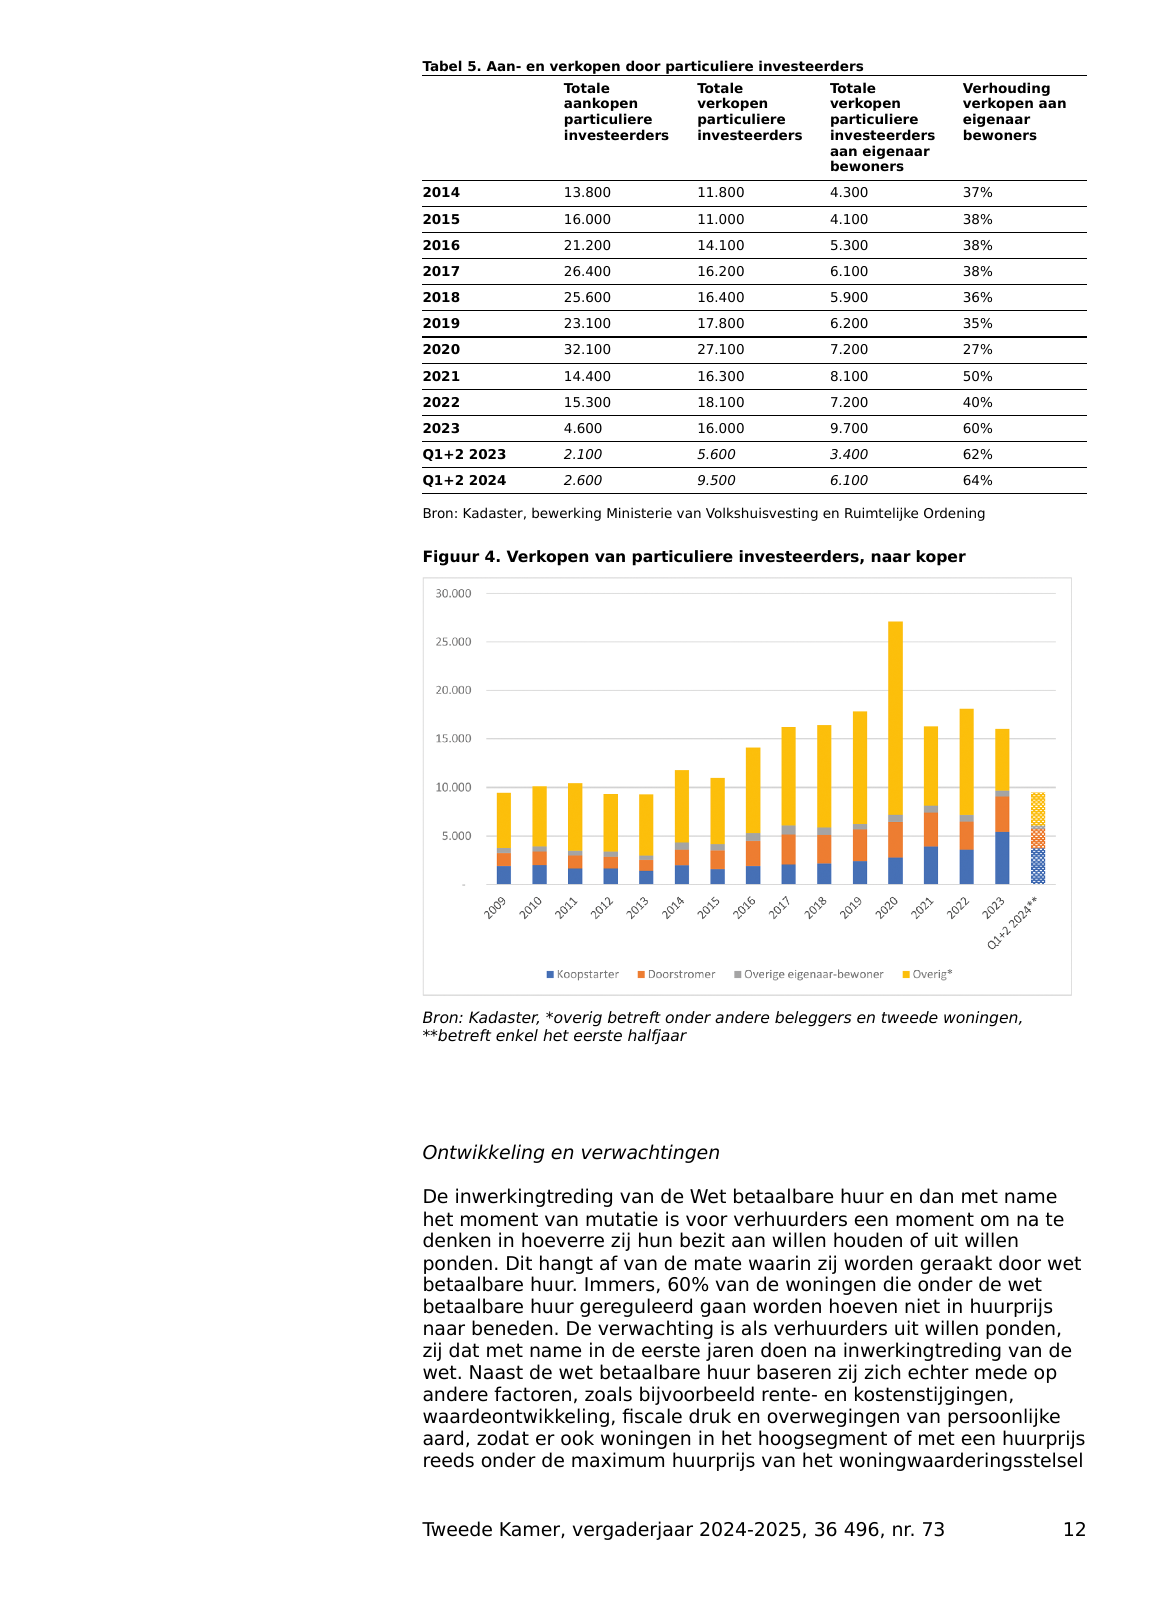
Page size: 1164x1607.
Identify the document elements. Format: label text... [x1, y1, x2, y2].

table_cell Totale verkopen particuliere investeerders aan eigenaar bewoners [824, 76, 957, 179]
table_cell Bron: Kadaster, bewerking Ministerie van Volkshuisvesting en Ruimtelijke Ordening [422, 494, 1087, 522]
text De inwerkingtreding van de Wet betaalbare huur en dan met name het moment van mutatie is voor verhuurders een moment om na te denken in hoeverre zij hun bezit aan willen houden of uit willen ponden. Dit hangt af van de mate waarin zij worden geraakt door wet betaalbare huur. Immers, 60% van de woningen die onder de wet betaalbare huur gereguleerd gaan worden hoeven niet in huurprijs naar beneden. De verwachting is als verhuurders uit willen ponden, zij dat met name in de eerste jaren doen na inwerkingtreding van de wet. Naast de wet betaalbare huur baseren zij zich echter mede op andere factoren, zoals bijvoorbeeld rente- en kostenstijgingen, waardeontwikkeling, fiscale druk en overwegingen van persoonlijke aard, zodat er ook woningen in het hoogsegment of met een huurprijs reeds onder de maximum huurprijs van het woningwaarderingsstelsel [422, 1186, 1087, 1472]
table_cell 60% [957, 416, 1087, 441]
table_cell 23.100 [558, 311, 691, 336]
table_cell 17.800 [691, 311, 824, 336]
table_cell 16.000 [558, 207, 691, 232]
table_cell 15.300 [558, 390, 691, 415]
table_cell 13.800 [558, 181, 691, 206]
table_cell 9.500 [691, 468, 824, 493]
table_cell 2019 [422, 311, 558, 336]
table_cell 6.100 [824, 259, 957, 284]
table_cell 21.200 [558, 233, 691, 258]
table_cell 4.300 [824, 181, 957, 206]
table_cell 6.100 [824, 468, 957, 493]
table_cell 18.100 [691, 390, 824, 415]
table_cell 2016 [422, 233, 558, 258]
table_cell 64% [957, 468, 1087, 493]
table_cell 62% [957, 442, 1087, 467]
table_cell 4.600 [558, 416, 691, 441]
table_cell 2018 [422, 285, 558, 310]
table_cell 38% [957, 259, 1087, 284]
table_cell 2020 [422, 338, 558, 363]
table_cell 2.100 [558, 442, 691, 467]
table_cell 14.400 [558, 364, 691, 389]
table_header Tabel 5. Aan- en verkopen door particuliere investeerders [422, 59, 1087, 75]
picture [422, 577, 1072, 997]
table_cell 4.100 [824, 207, 957, 232]
table_cell 25.600 [558, 285, 691, 310]
table_cell Totale aankopen particuliere investeerders [558, 76, 691, 179]
table_cell 2022 [422, 390, 558, 415]
table_cell 37% [957, 181, 1087, 206]
table_cell 26.400 [558, 259, 691, 284]
table_cell 3.400 [824, 442, 957, 467]
table_cell Q1+2 2023 [422, 442, 558, 467]
table_cell 11.800 [691, 181, 824, 206]
table_cell 16.000 [691, 416, 824, 441]
table_cell 32.100 [558, 338, 691, 363]
table_cell 7.200 [824, 338, 957, 363]
table_cell 5.300 [824, 233, 957, 258]
table_cell 2023 [422, 416, 558, 441]
table_cell 6.200 [824, 311, 957, 336]
table_cell 9.700 [824, 416, 957, 441]
text Figuur 4. Verkopen van particuliere investeerders, naar koper [422, 548, 1072, 566]
table_cell 2017 [422, 259, 558, 284]
text Bron: Kadaster, *overig betreft onder andere beleggers en tweede woningen, **betreft enkel het eerste halfjaar [422, 1009, 1072, 1045]
table_cell 16.400 [691, 285, 824, 310]
table_cell 38% [957, 207, 1087, 232]
table_cell 27% [957, 338, 1087, 363]
table_cell 7.200 [824, 390, 957, 415]
table_cell 27.100 [691, 338, 824, 363]
table_cell Verhouding verkopen aan eigenaar bewoners [957, 76, 1087, 179]
table_cell 5.600 [691, 442, 824, 467]
table_cell 40% [957, 390, 1087, 415]
table_cell 11.000 [691, 207, 824, 232]
table_cell 35% [957, 311, 1087, 336]
subtitle Ontwikkeling en verwachtingen [422, 1142, 1087, 1164]
table_cell 16.200 [691, 259, 824, 284]
table_cell [422, 76, 558, 179]
table_cell 36% [957, 285, 1087, 310]
table_cell Totale verkopen particuliere investeerders [691, 76, 824, 179]
table_cell 14.100 [691, 233, 824, 258]
table_cell 50% [957, 364, 1087, 389]
table_cell 38% [957, 233, 1087, 258]
table_cell Q1+2 2024 [422, 468, 558, 493]
table_cell 16.300 [691, 364, 824, 389]
table_cell 2021 [422, 364, 558, 389]
table_cell 5.900 [824, 285, 957, 310]
table_cell 8.100 [824, 364, 957, 389]
table_cell 2014 [422, 181, 558, 206]
table_cell 2.600 [558, 468, 691, 493]
table_cell 2015 [422, 207, 558, 232]
